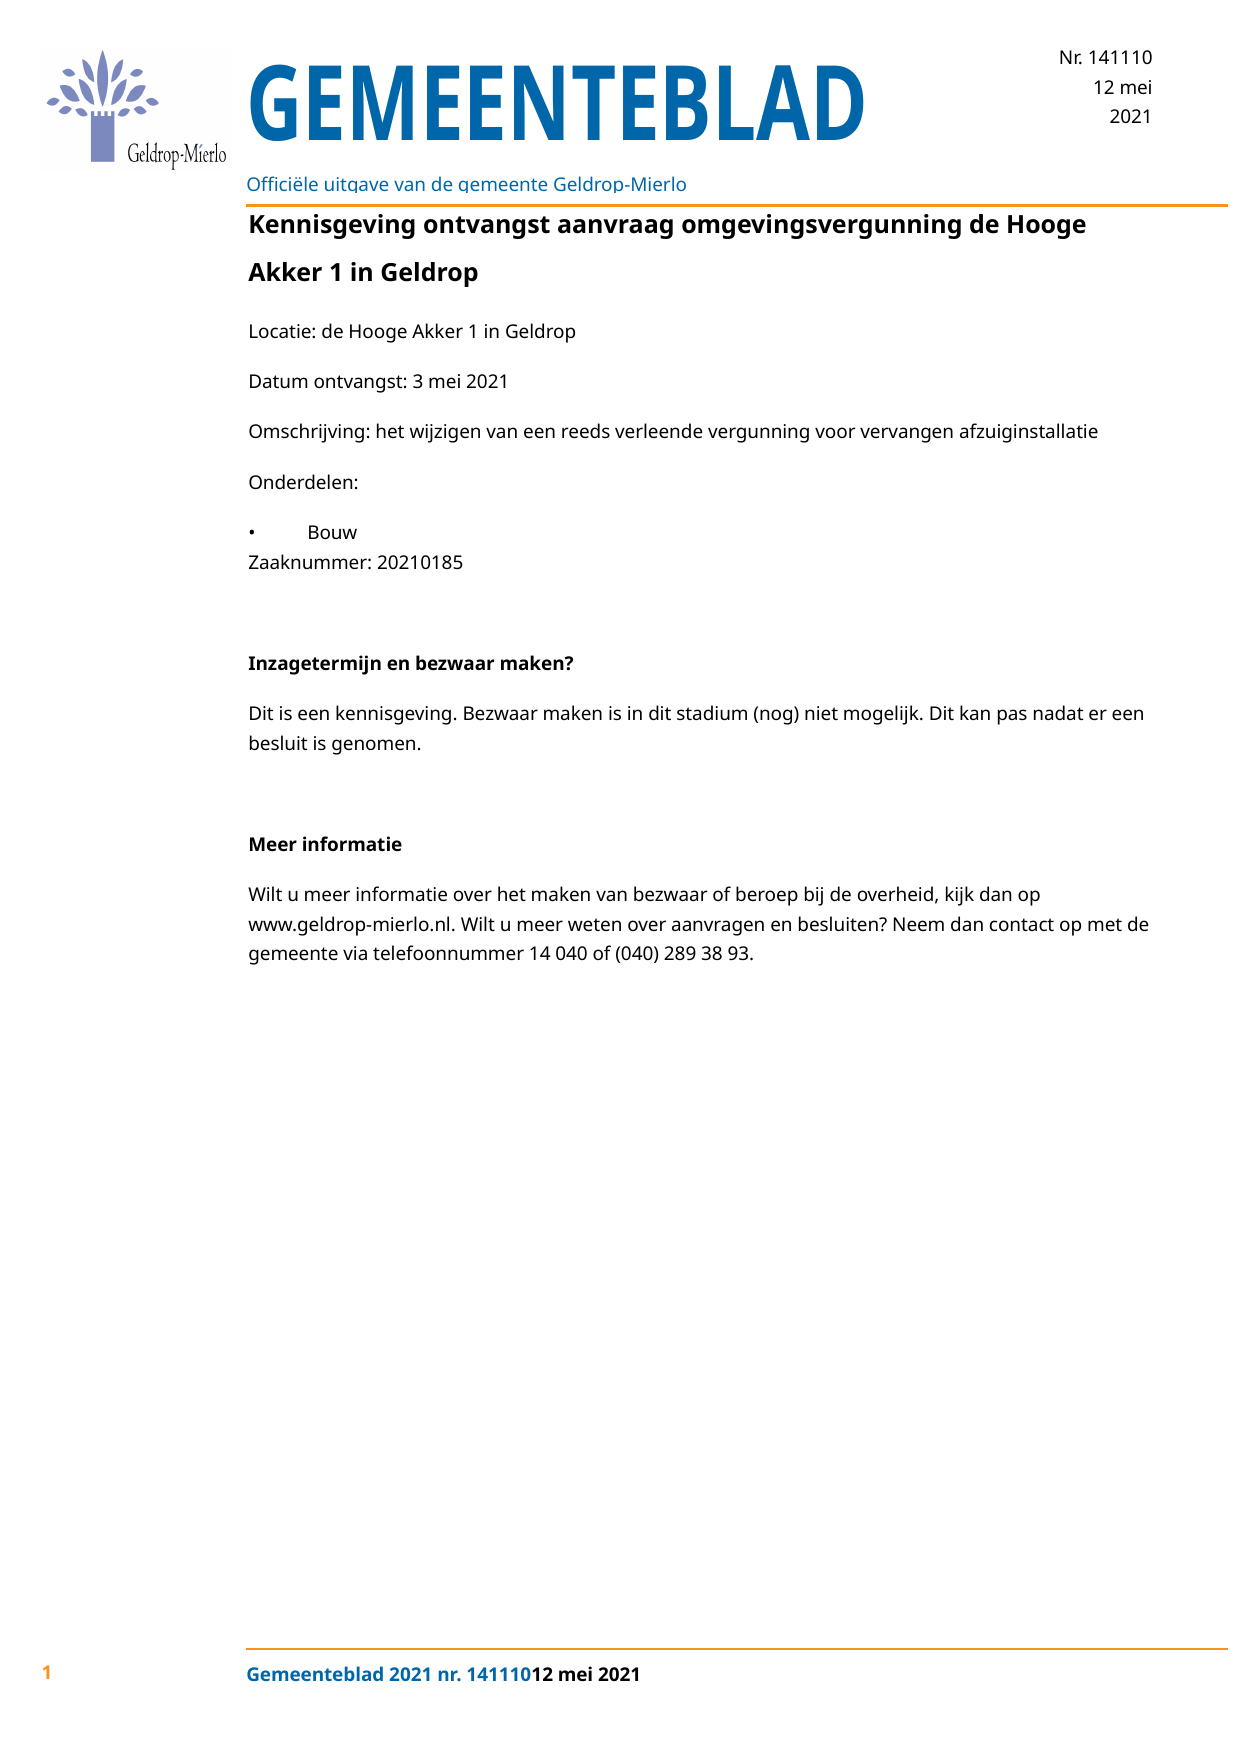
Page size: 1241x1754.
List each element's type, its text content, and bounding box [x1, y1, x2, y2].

text Meer informatie [248, 831, 1152, 857]
text Kennisgeving ontvangst aanvraag omgevingsvergunning de Hooge Akker 1 in Geldrop [248, 207, 1152, 288]
text Dit is een kennisgeving. Bezwaar maken is in dit stadium (nog) niet mogelijk. Dit kan pas nadat er een besluit is genomen. [248, 700, 1152, 756]
text Onderdelen: [248, 469, 1152, 495]
text Zaaknummer: 20210185 [248, 549, 1152, 575]
text Locatie: de Hooge Akker 1 in Geldrop [248, 318, 1152, 344]
list Bouw [248, 519, 1152, 545]
text Datum ontvangst: 3 mei 2021 [248, 368, 1152, 394]
text Wilt u meer informatie over het maken van bezwaar of beroep bij de overheid, kijk dan op www.geldrop-mierlo.nl. Wilt u meer weten over aanvragen en besluiten? Neem dan contact op met de gemeente via telefoonnummer 14 040 of (040) 289 38 93. [248, 881, 1152, 966]
text Inzagetermijn en bezwaar maken? [248, 650, 1152, 676]
picture [41, 47, 231, 172]
text Omschrijving: het wijzigen van een reeds verleende vergunning voor vervangen afzuiginstallatie [248, 419, 1152, 444]
